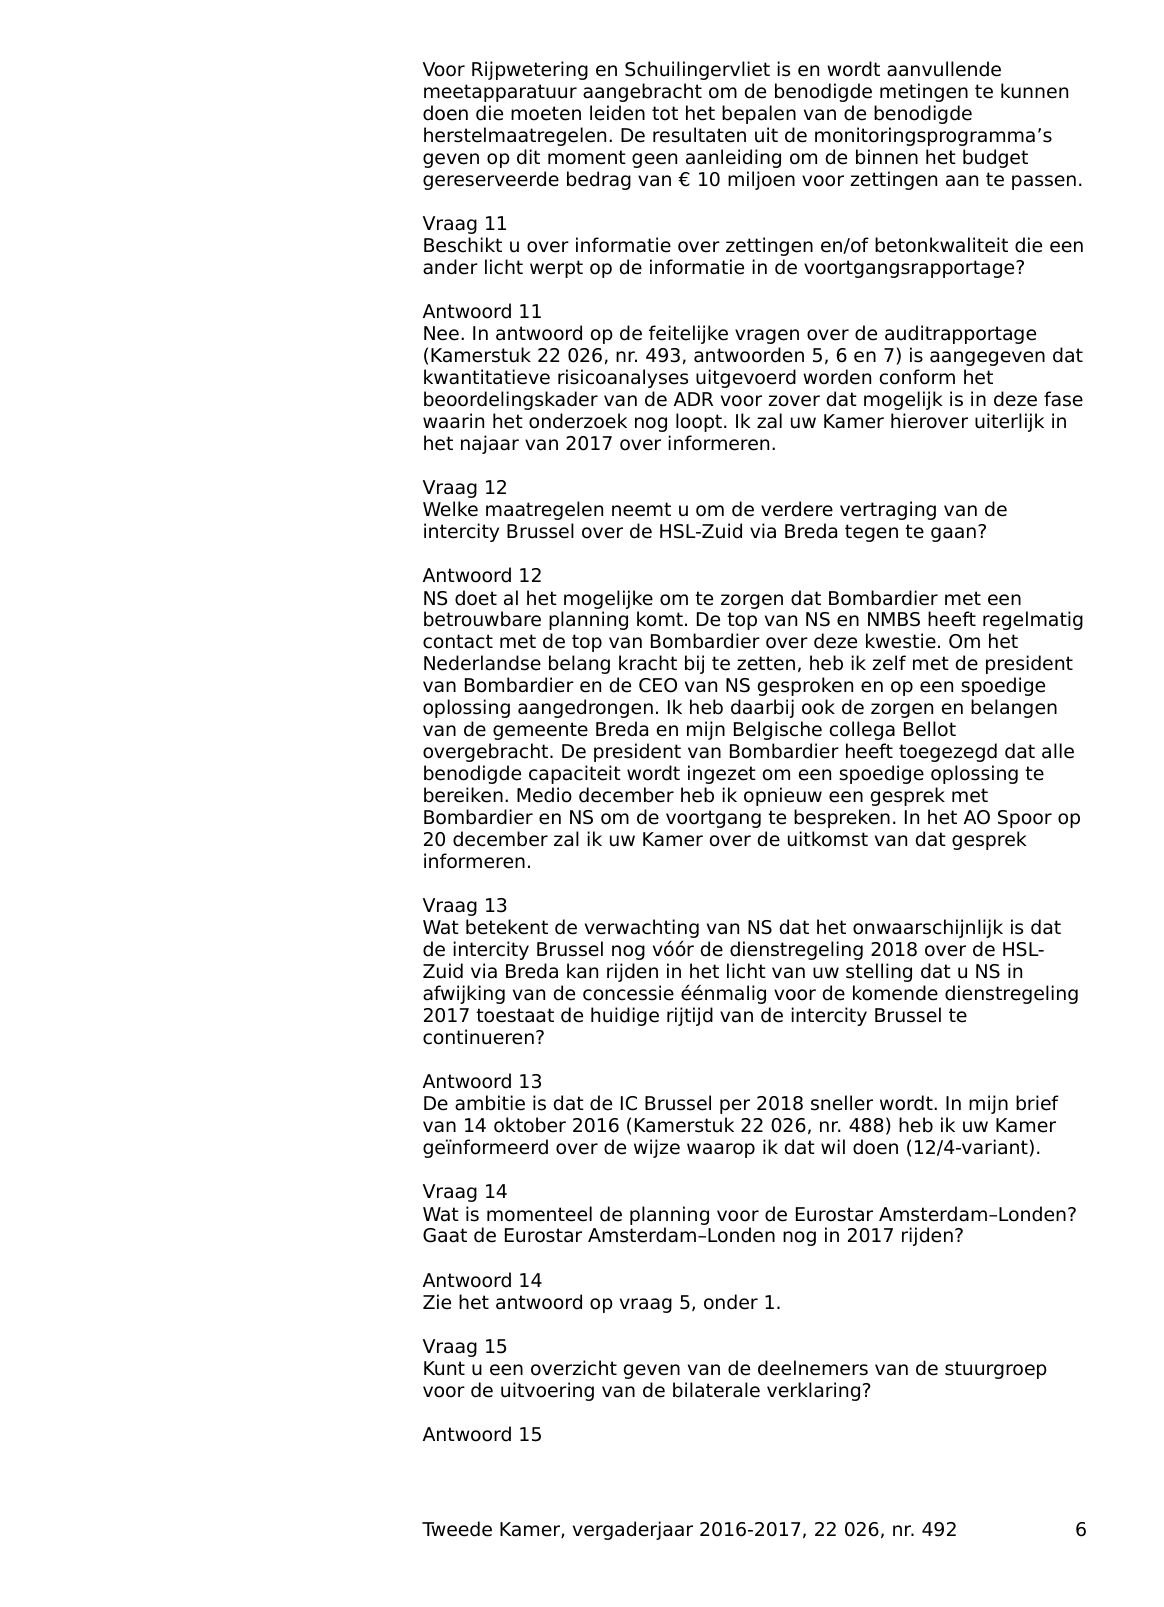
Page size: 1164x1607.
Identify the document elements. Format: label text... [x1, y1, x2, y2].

text Antwoord 14 [422, 1269, 1087, 1292]
text Vraag 13 [422, 895, 1087, 917]
text Welke maatregelen neemt u om de verdere vertraging van de intercity Brussel over de HSL-Zuid via Breda tegen te gaan? [422, 499, 1087, 543]
text Voor Rijpwetering en Schuilingervliet is en wordt aanvullende meetapparatuur aangebracht om de benodigde metingen te kunnen doen die moeten leiden tot het bepalen van de benodigde herstelmaatregelen. De resultaten uit de monitoringsprogramma’s geven op dit moment geen aanleiding om de binnen het budget gereserveerde bedrag van € 10 miljoen voor zettingen aan te passen. [422, 59, 1087, 191]
text Nee. In antwoord op de feitelijke vragen over de auditrapportage (Kamerstuk 22 026, nr. 493, antwoorden 5, 6 en 7) is aangegeven dat kwantitatieve risicoanalyses uitgevoerd worden conform het beoordelingskader van de ADR voor zover dat mogelijk is in deze fase waarin het onderzoek nog loopt. Ik zal uw Kamer hierover uiterlijk in het najaar van 2017 over informeren. [422, 323, 1087, 455]
text NS doet al het mogelijke om te zorgen dat Bombardier met een betrouwbare planning komt. De top van NS en NMBS heeft regelmatig contact met de top van Bombardier over deze kwestie. Om het Nederlandse belang kracht bij te zetten, heb ik zelf met de president van Bombardier en de CEO van NS gesproken en op een spoedige oplossing aangedrongen. Ik heb daarbij ook de zorgen en belangen van de gemeente Breda en mijn Belgische collega Bellot overgebracht. De president van Bombardier heeft toegezegd dat alle benodigde capaciteit wordt ingezet om een spoedige oplossing te bereiken. Medio december heb ik opnieuw een gesprek met Bombardier en NS om de voortgang te bespreken. In het AO Spoor op 20 december zal ik uw Kamer over de uitkomst van dat gesprek informeren. [422, 587, 1087, 873]
text Vraag 12 [422, 477, 1087, 499]
text Antwoord 13 [422, 1071, 1087, 1093]
text Vraag 11 [422, 213, 1087, 235]
text Wat betekent de verwachting van NS dat het onwaarschijnlijk is dat de intercity Brussel nog vóór de dienstregeling 2018 over de HSL-Zuid via Breda kan rijden in het licht van uw stelling dat u NS in afwijking van de concessie éénmalig voor de komende dienstregeling 2017 toestaat de huidige rijtijd van de intercity Brussel te continueren? [422, 917, 1087, 1049]
text De ambitie is dat de IC Brussel per 2018 sneller wordt. In mijn brief van 14 oktober 2016 (Kamerstuk 22 026, nr. 488) heb ik uw Kamer geïnformeerd over de wijze waarop ik dat wil doen (12/4-variant). [422, 1093, 1087, 1159]
text Vraag 15 [422, 1336, 1087, 1358]
text Vraag 14 [422, 1181, 1087, 1203]
text Wat is momenteel de planning voor de Eurostar Amsterdam–Londen? Gaat de Eurostar Amsterdam–Londen nog in 2017 rijden? [422, 1203, 1087, 1247]
text Antwoord 11 [422, 301, 1087, 323]
text Antwoord 15 [422, 1424, 1087, 1446]
text Zie het antwoord op vraag 5, onder 1. [422, 1292, 1087, 1313]
text Antwoord 12 [422, 565, 1087, 587]
text Beschikt u over informatie over zettingen en/of betonkwaliteit die een ander licht werpt op de informatie in de voortgangsrapportage? [422, 235, 1087, 279]
text Kunt u een overzicht geven van de deelnemers van de stuurgroep voor de uitvoering van de bilaterale verklaring? [422, 1358, 1087, 1402]
